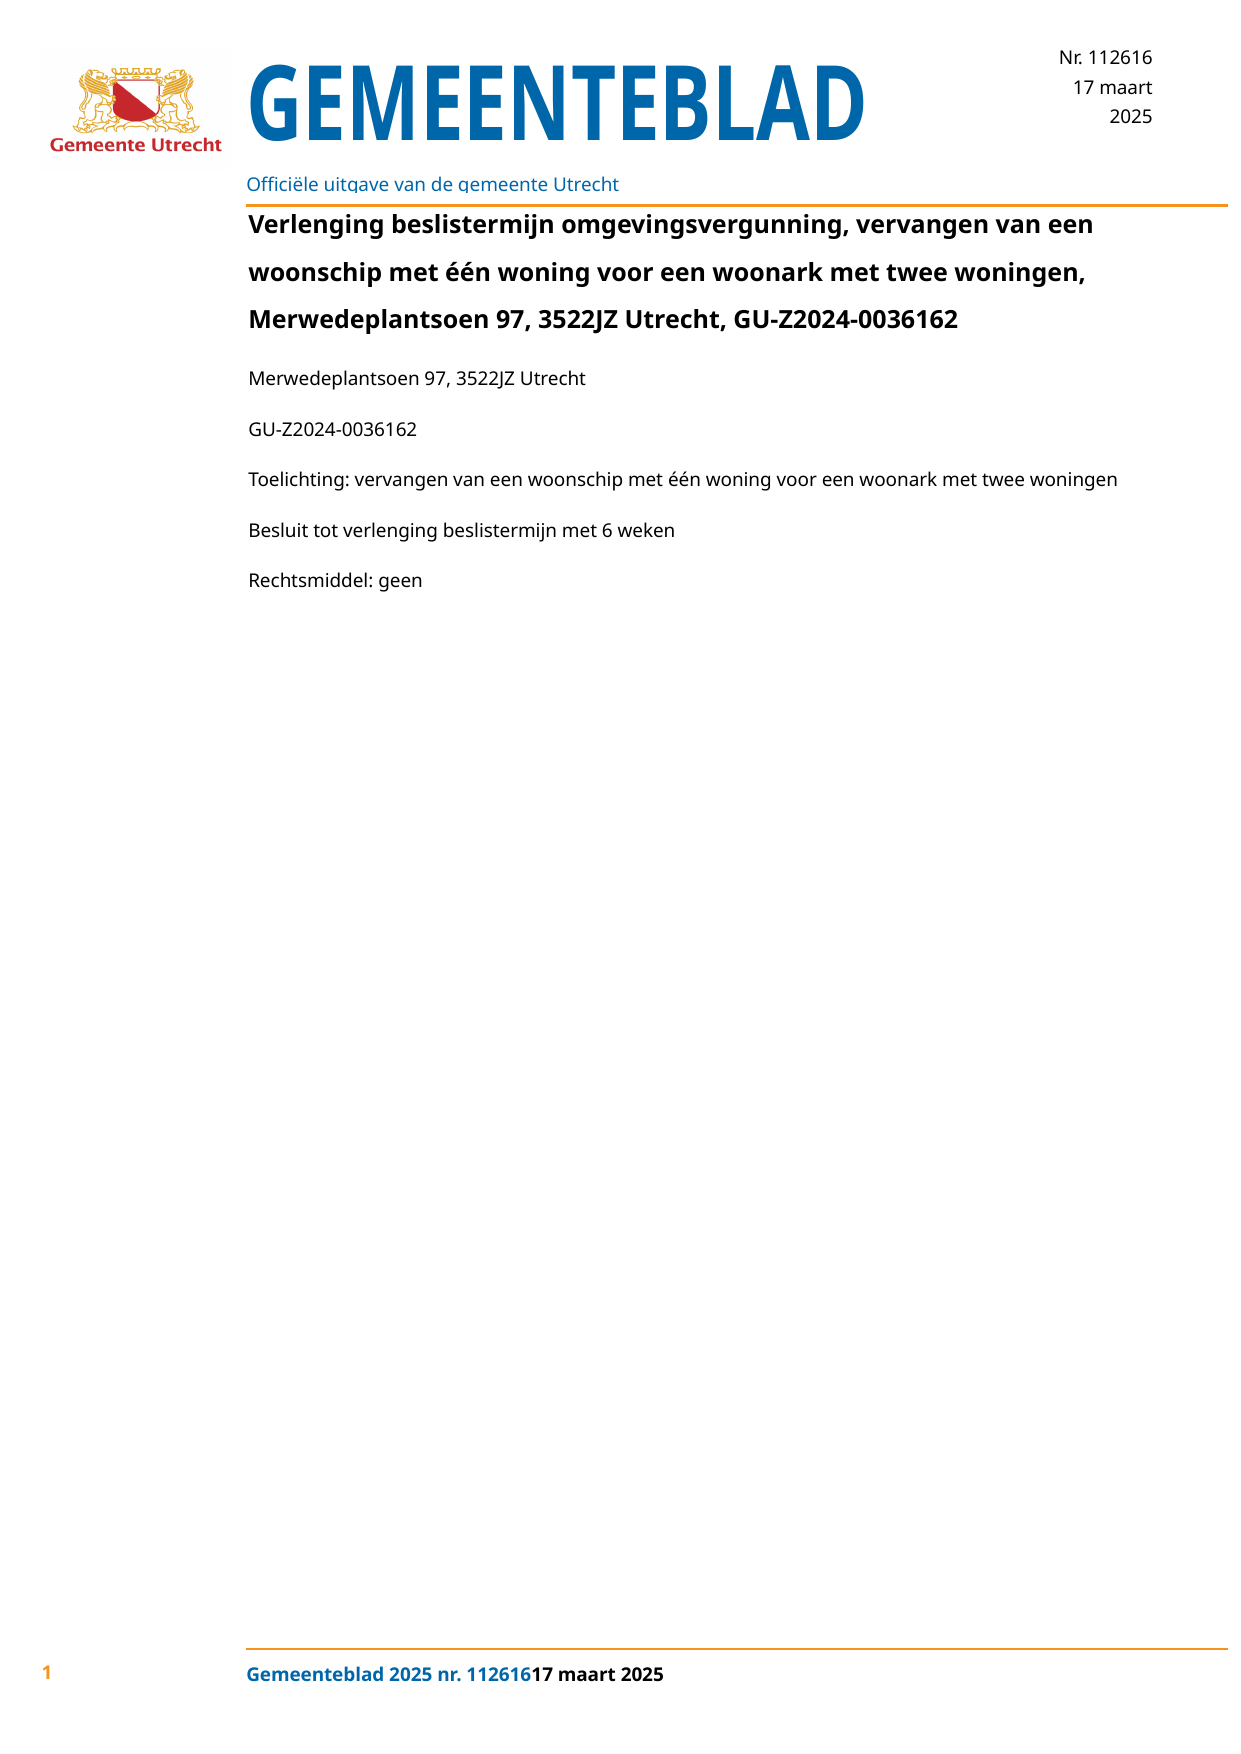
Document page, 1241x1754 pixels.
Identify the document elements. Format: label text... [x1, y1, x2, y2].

text Rechtsmiddel: geen [248, 567, 1152, 593]
picture [41, 47, 231, 172]
text Merwedeplantsoen 97, 3522JZ Utrecht [248, 366, 1152, 391]
text Besluit tot verlenging beslistermijn met 6 weken [248, 517, 1152, 542]
text GU-Z2024-0036162 [248, 416, 1152, 442]
text Verlenging beslistermijn omgevingsvergunning, vervangen van een woonschip met één woning voor een woonark met twee woningen, Merwedeplantsoen 97, 3522JZ Utrecht, GU-Z2024-0036162 [248, 207, 1152, 336]
text Toelichting: vervangen van een woonschip met één woning voor een woonark met twee woningen [248, 466, 1152, 492]
